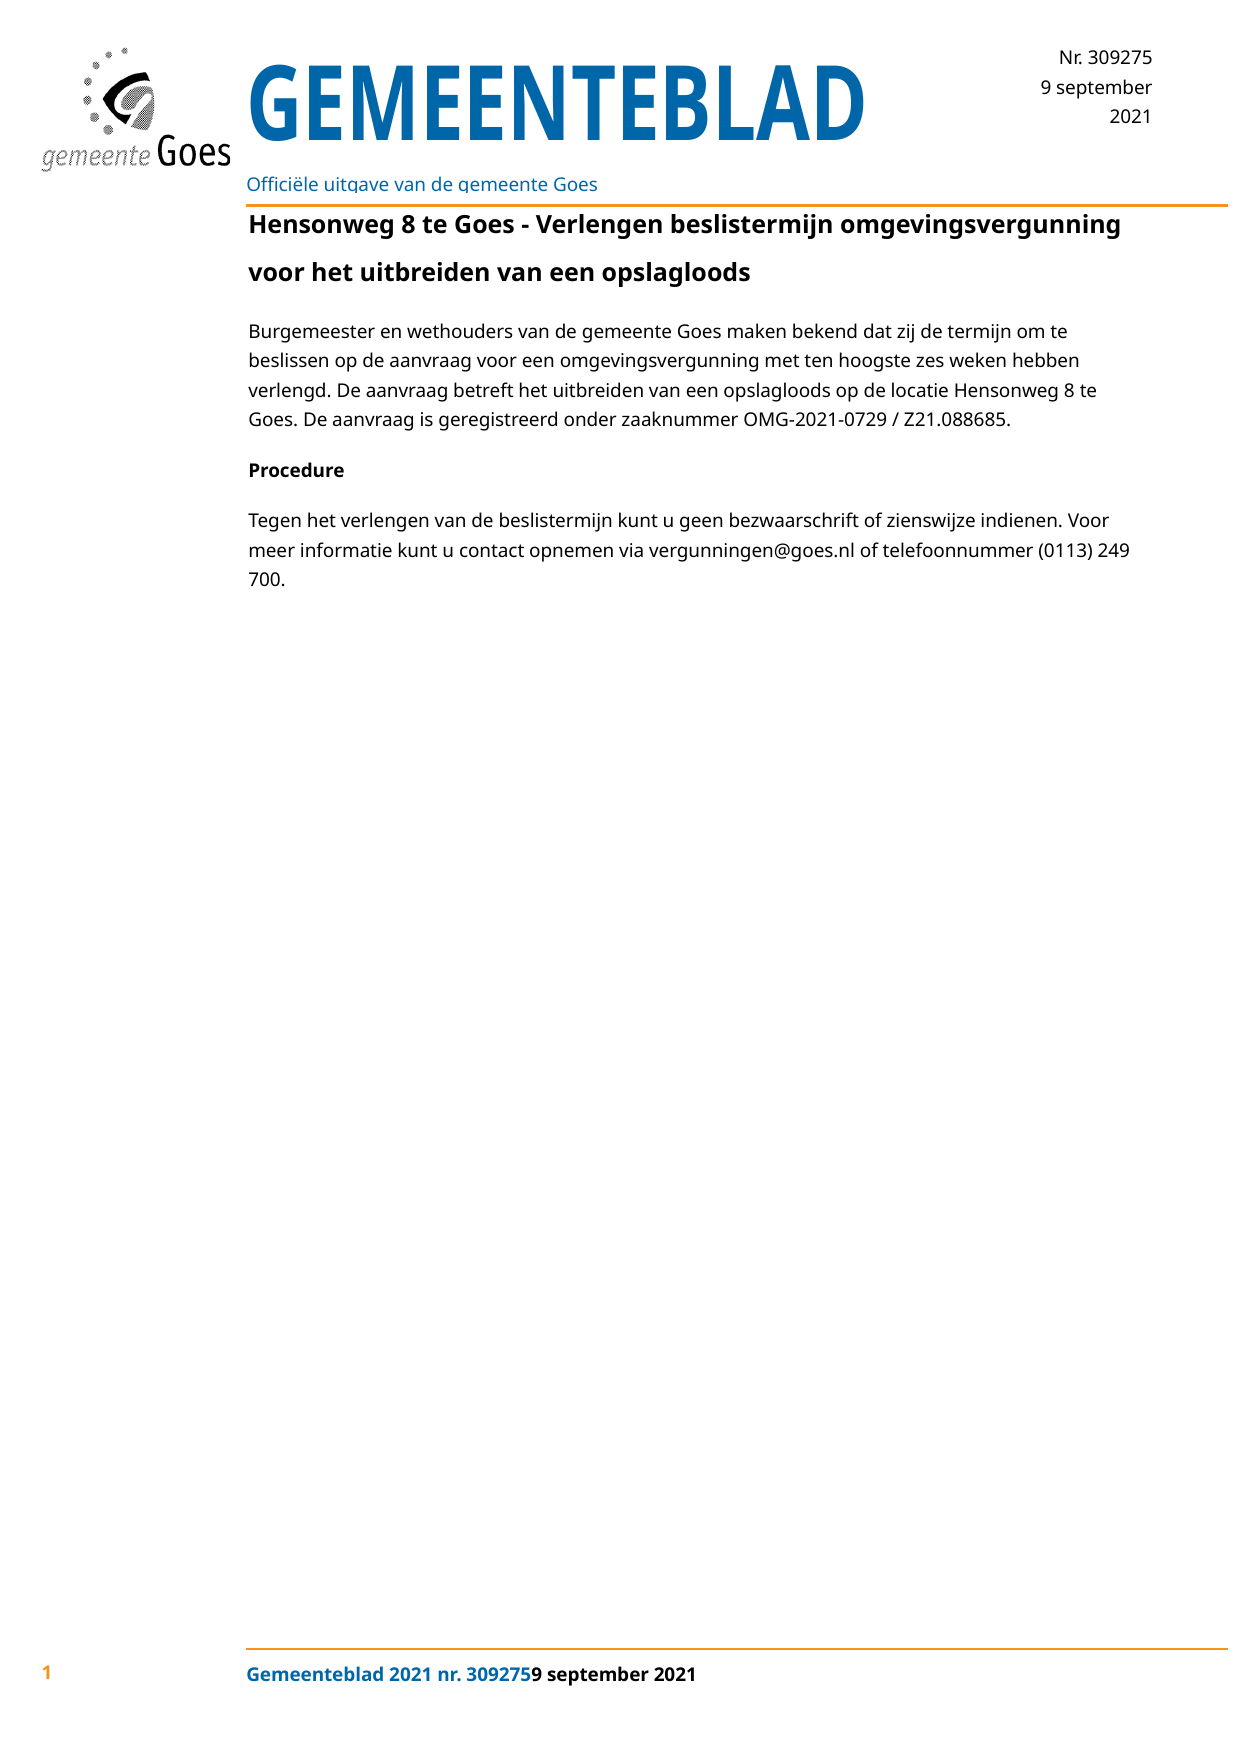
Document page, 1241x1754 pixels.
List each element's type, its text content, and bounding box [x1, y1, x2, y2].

text Tegen het verlengen van de beslistermijn kunt u geen bezwaarschrift of zienswijze indienen. Voor meer informatie kunt u contact opnemen via vergunningen@goes.nl of telefoonnummer (0113) 249 700. [248, 507, 1152, 592]
text Procedure [248, 457, 1152, 483]
text Burgemeester en wethouders van de gemeente Goes maken bekend dat zij de termijn om te beslissen op de aanvraag voor een omgevingsvergunning met ten hoogste zes weken hebben verlengd. De aanvraag betreft het uitbreiden van een opslagloods op de locatie Hensonweg 8 te Goes. De aanvraag is geregistreerd onder zaaknummer OMG-2021-0729 / Z21.088685. [248, 318, 1152, 432]
text Hensonweg 8 te Goes - Verlengen beslistermijn omgevingsvergunning voor het uitbreiden van een opslagloods [248, 207, 1152, 288]
picture [41, 47, 231, 172]
